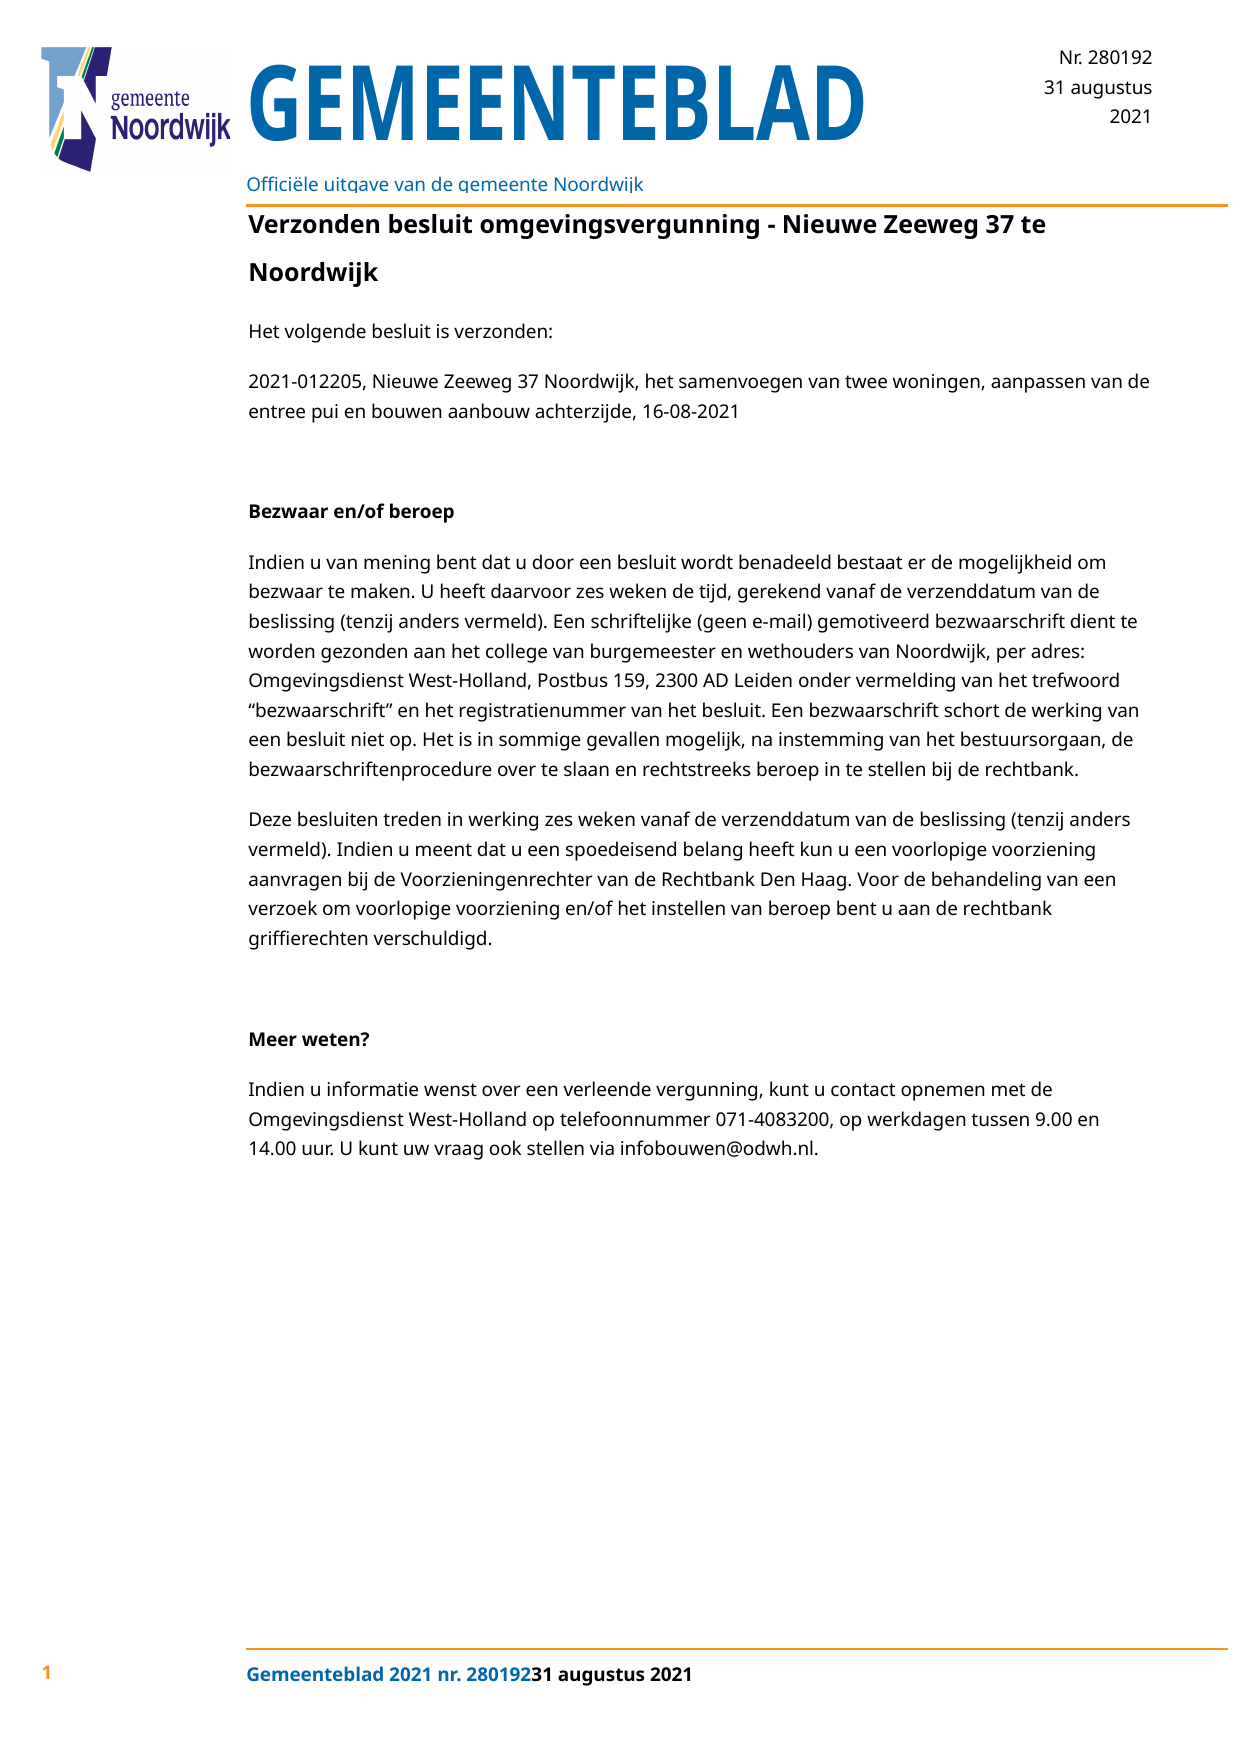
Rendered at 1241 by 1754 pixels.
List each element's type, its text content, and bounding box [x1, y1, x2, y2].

text Verzonden besluit omgevingsvergunning - Nieuwe Zeeweg 37 te Noordwijk [248, 207, 1152, 288]
text Deze besluiten treden in werking zes weken vanaf de verzenddatum van de beslissing (tenzij anders vermeld). Indien u meent dat u een spoedeisend belang heeft kun u een voorlopige voorziening aanvragen bij de Voorzieningenrechter van de Rechtbank Den Haag. Voor de behandeling van een verzoek om voorlopige voorziening en/of het instellen van beroep bent u aan de rechtbank griffierechten verschuldigd. [248, 807, 1152, 951]
text Indien u van mening bent dat u door een besluit wordt benadeeld bestaat er de mogelijkheid om bezwaar te maken. U heeft daarvoor zes weken de tijd, gerekend vanaf de verzenddatum van de beslissing (tenzij anders vermeld). Een schriftelijke (geen e-mail) gemotiveerd bezwaarschrift dient te worden gezonden aan het college van burgemeester en wethouders van Noordwijk, per adres: Omgevingsdienst West-Holland, Postbus 159, 2300 AD Leiden onder vermelding van het trefwoord “bezwaarschrift” en het registratienummer van het besluit. Een bezwaarschrift schort de werking van een besluit niet op. Het is in sommige gevallen mogelijk, na instemming van het bestuursorgaan, de bezwaarschriftenprocedure over te slaan en rechtstreeks beroep in te stellen bij de rechtbank. [248, 549, 1152, 782]
text Bezwaar en/of beroep [248, 499, 1152, 524]
text 2021-012205, Nieuwe Zeeweg 37 Noordwijk, het samenvoegen van twee woningen, aanpassen van de entree pui en bouwen aanbouw achterzijde, 16-08-2021 [248, 368, 1152, 424]
text Meer weten? [248, 1026, 1152, 1052]
text Indien u informatie wenst over een verleende vergunning, kunt u contact opnemen met de Omgevingsdienst West-Holland op telefoonnummer 071-4083200, op werkdagen tussen 9.00 en 14.00 uur. U kunt uw vraag ook stellen via infobouwen@odwh.nl. [248, 1076, 1152, 1161]
picture [41, 47, 231, 172]
text Het volgende besluit is verzonden: [248, 318, 1152, 344]
